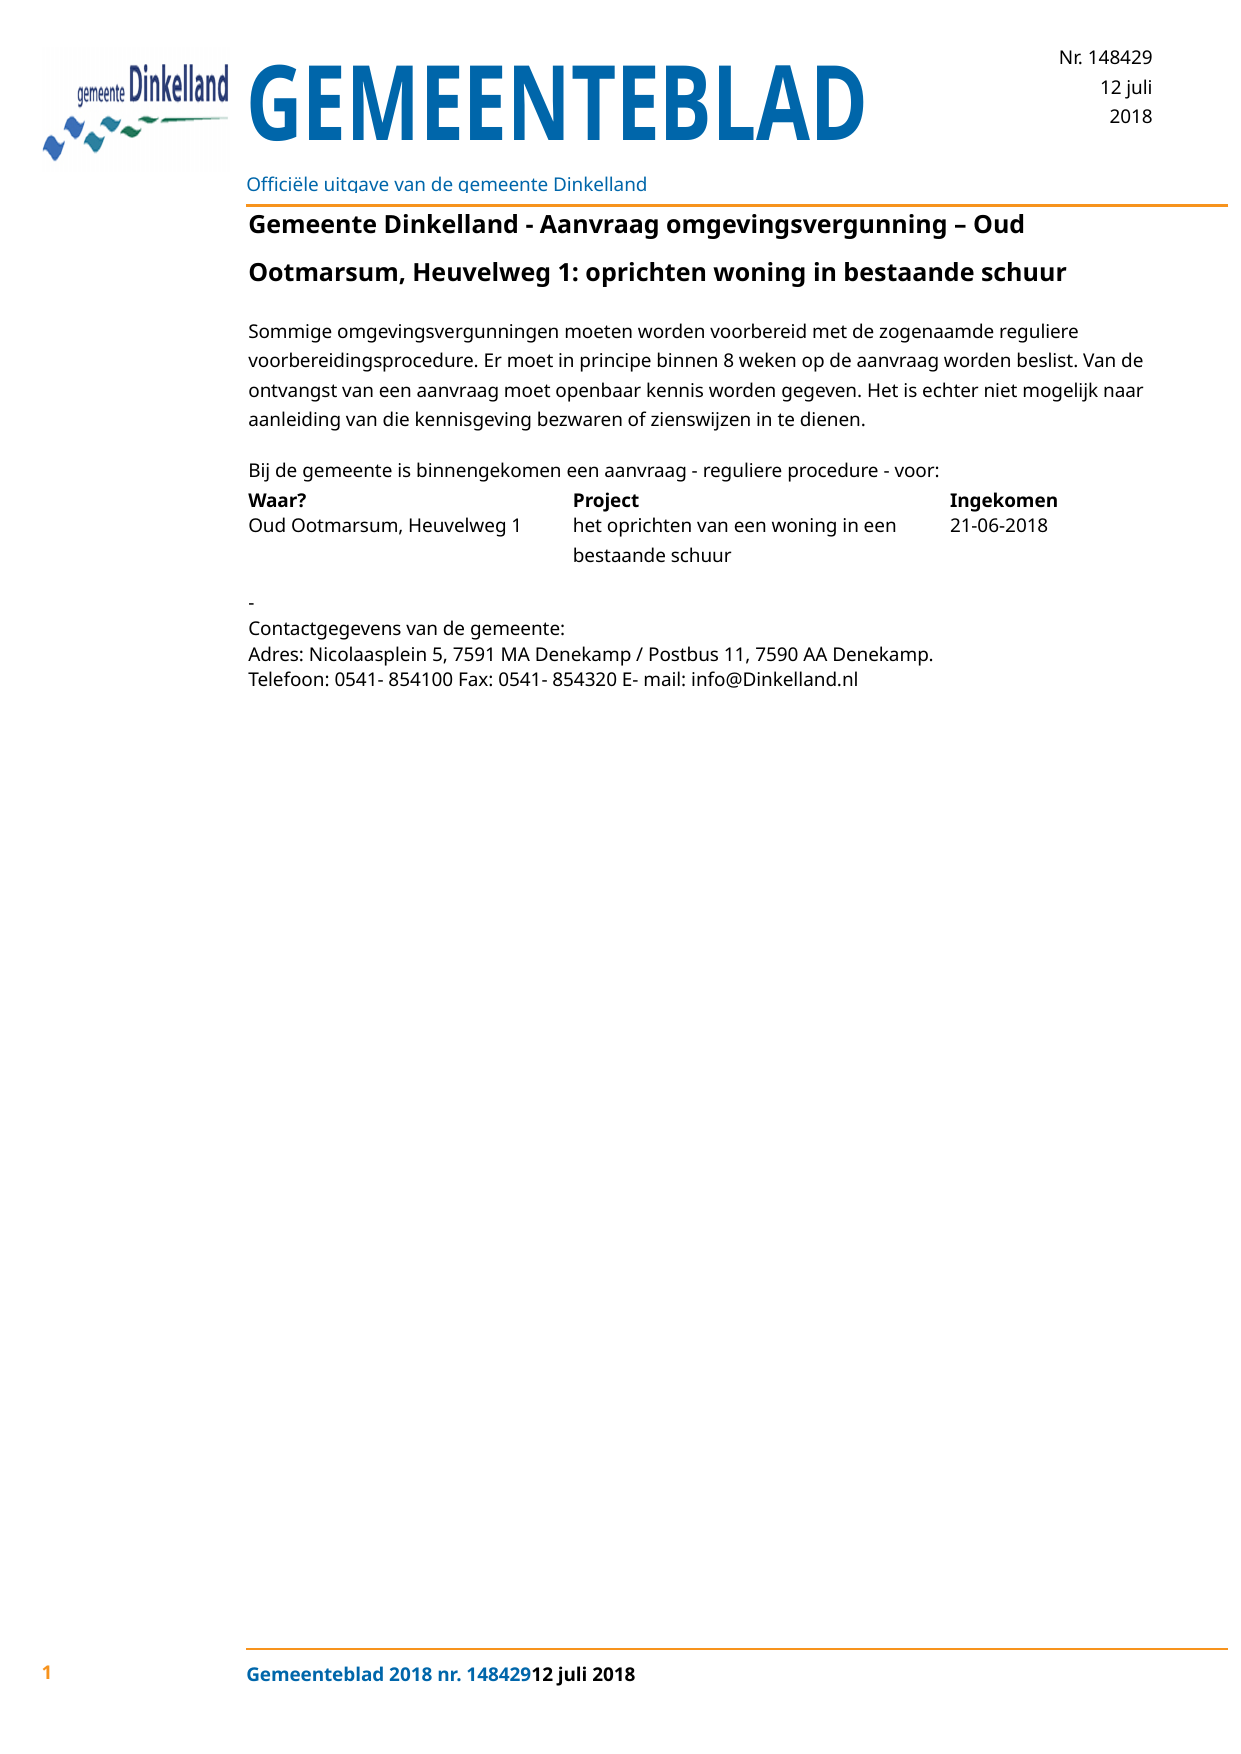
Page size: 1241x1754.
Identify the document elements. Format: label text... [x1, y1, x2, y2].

table_header Project [573, 487, 950, 512]
table_cell het oprichten van een woning in een bestaande schuur [573, 513, 950, 568]
table_header Waar? [248, 487, 573, 512]
table_header Ingekomen [950, 487, 1152, 512]
text Contactgegevens van de gemeente: [248, 615, 1152, 641]
table_cell Oud Ootmarsum, Heuvelweg 1 [248, 513, 573, 568]
text Bij de gemeente is binnengekomen een aanvraag - reguliere procedure - voor: [248, 457, 1152, 483]
text - [248, 589, 1152, 615]
text Sommige omgevingsvergunningen moeten worden voorbereid met de zogenaamde reguliere voorbereidingsprocedure. Er moet in principe binnen 8 weken op de aanvraag worden beslist. Van de ontvangst van een aanvraag moet openbaar kennis worden gegeven. Het is echter niet mogelijk naar aanleiding van die kennisgeving bezwaren of zienswijzen in te dienen. [248, 318, 1152, 432]
text Gemeente Dinkelland - Aanvraag omgevingsvergunning – Oud Ootmarsum, Heuvelweg 1: oprichten woning in bestaande schuur [248, 207, 1152, 288]
text Telefoon: 0541- 854100 Fax: 0541- 854320 E- mail: info@Dinkelland.nl [248, 666, 1152, 692]
table_cell 21-06-2018 [950, 513, 1152, 568]
text Adres: Nicolaasplein 5, 7591 MA Denekamp / Postbus 11, 7590 AA Denekamp. [248, 641, 1152, 666]
picture [41, 47, 231, 172]
